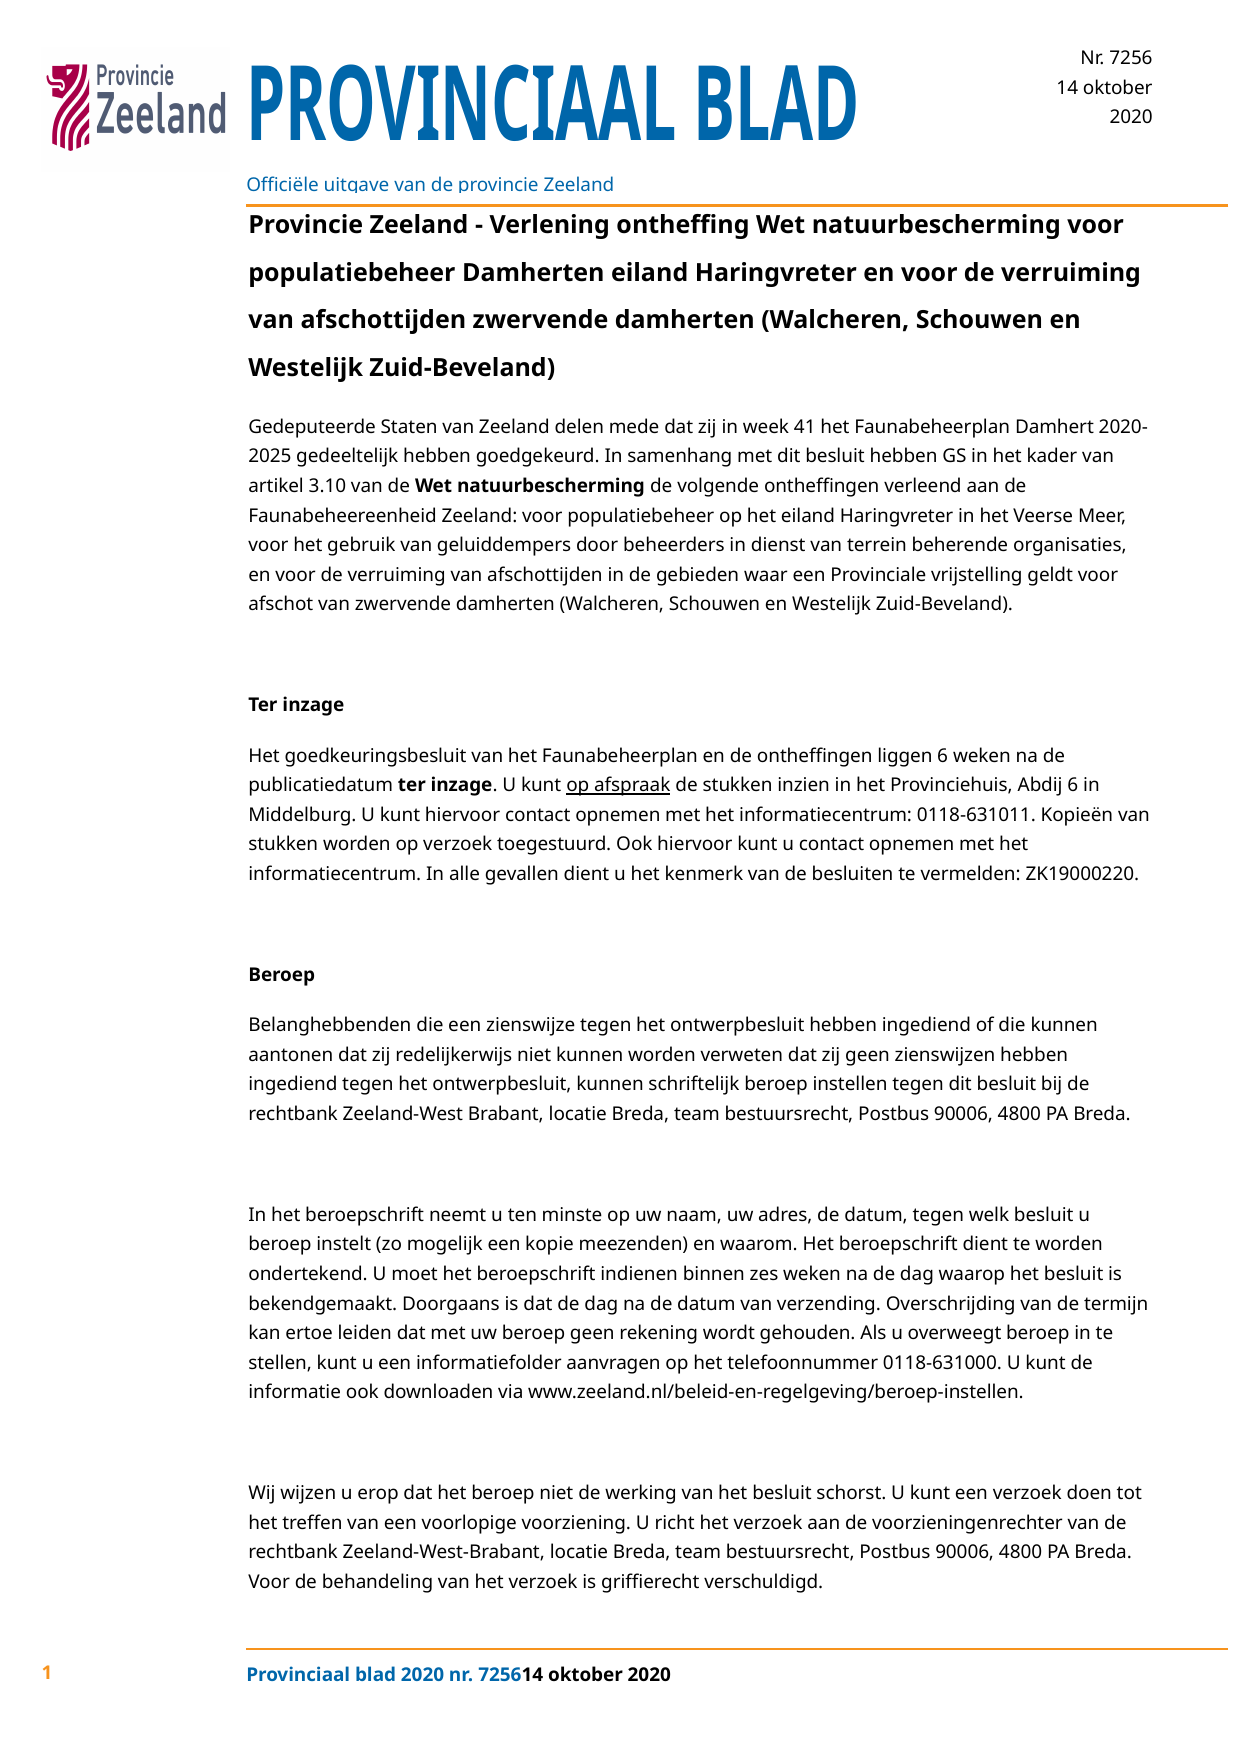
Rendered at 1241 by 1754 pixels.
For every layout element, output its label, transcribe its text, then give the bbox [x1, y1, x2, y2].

picture [41, 47, 231, 172]
text Beroep [248, 961, 1152, 987]
text Wij wijzen u erop dat het beroep niet de werking van het besluit schorst. U kunt een verzoek doen tot het treffen van een voorlopige voorziening. U richt het verzoek aan de voorzieningenrechter van de rechtbank Zeeland-West-Brabant, locatie Breda, team bestuursrecht, Postbus 90006, 4800 PA Breda. Voor de behandeling van het verzoek is griffierecht verschuldigd. [248, 1479, 1152, 1594]
text Provincie Zeeland - Verlening ontheffing Wet natuurbescherming voor populatiebeheer Damherten eiland Haringvreter en voor de verruiming van afschottijden zwervende damherten (Walcheren, Schouwen en Westelijk Zuid-Beveland) [248, 207, 1152, 384]
text In het beroepschrift neemt u ten minste op uw naam, uw adres, de datum, tegen welk besluit u beroep instelt (zo mogelijk een kopie meezenden) en waarom. Het beroepschrift dient te worden ondertekend. U moet het beroepschrift indienen binnen zes weken na de dag waarop het besluit is bekendgemaakt. Doorgaans is dat de dag na de datum van verzending. Overschrijding van de termijn kan ertoe leiden dat met uw beroep geen rekening wordt gehouden. Als u overweegt beroep in te stellen, kunt u een informatiefolder aanvragen op het telefoonnummer 0118-631000. U kunt de informatie ook downloaden via www.zeeland.nl/beleid-en-regelgeving/beroep-instellen. [248, 1201, 1152, 1404]
text Belanghebbenden die een zienswijze tegen het ontwerpbesluit hebben ingediend of die kunnen aantonen dat zij redelijkerwijs niet kunnen worden verweten dat zij geen zienswijzen hebben ingediend tegen het ontwerpbesluit, kunnen schriftelijk beroep instellen tegen dit besluit bij de rechtbank Zeeland-West Brabant, locatie Breda, team bestuursrecht, Postbus 90006, 4800 PA Breda. [248, 1011, 1152, 1126]
text Het goedkeuringsbesluit van het Faunabeheerplan en de ontheffingen liggen 6 weken na de publicatiedatum ter inzage. U kunt op afspraak de stukken inzien in het Provinciehuis, Abdij 6 in Middelburg. U kunt hiervoor contact opnemen met het informatiecentrum: 0118-631011. Kopieën van stukken worden op verzoek toegestuurd. Ook hiervoor kunt u contact opnemen met het informatiecentrum. In alle gevallen dient u het kenmerk van de besluiten te vermelden: ZK19000220. [248, 742, 1152, 886]
text Ter inzage [248, 691, 1152, 717]
text Gedeputeerde Staten van Zeeland delen mede dat zij in week 41 het Faunabeheerplan Damhert 2020-2025 gedeeltelijk hebben goedgekeurd. In samenhang met dit besluit hebben GS in het kader van artikel 3.10 van de Wet natuurbescherming de volgende ontheffingen verleend aan de Faunabeheereenheid Zeeland: voor populatiebeheer op het eiland Haringvreter in het Veerse Meer, voor het gebruik van geluiddempers door beheerders in dienst van terrein beherende organisaties, en voor de verruiming van afschottijden in de gebieden waar een Provinciale vrijstelling geldt voor afschot van zwervende damherten (Walcheren, Schouwen en Westelijk Zuid-Beveland). [248, 413, 1152, 616]
